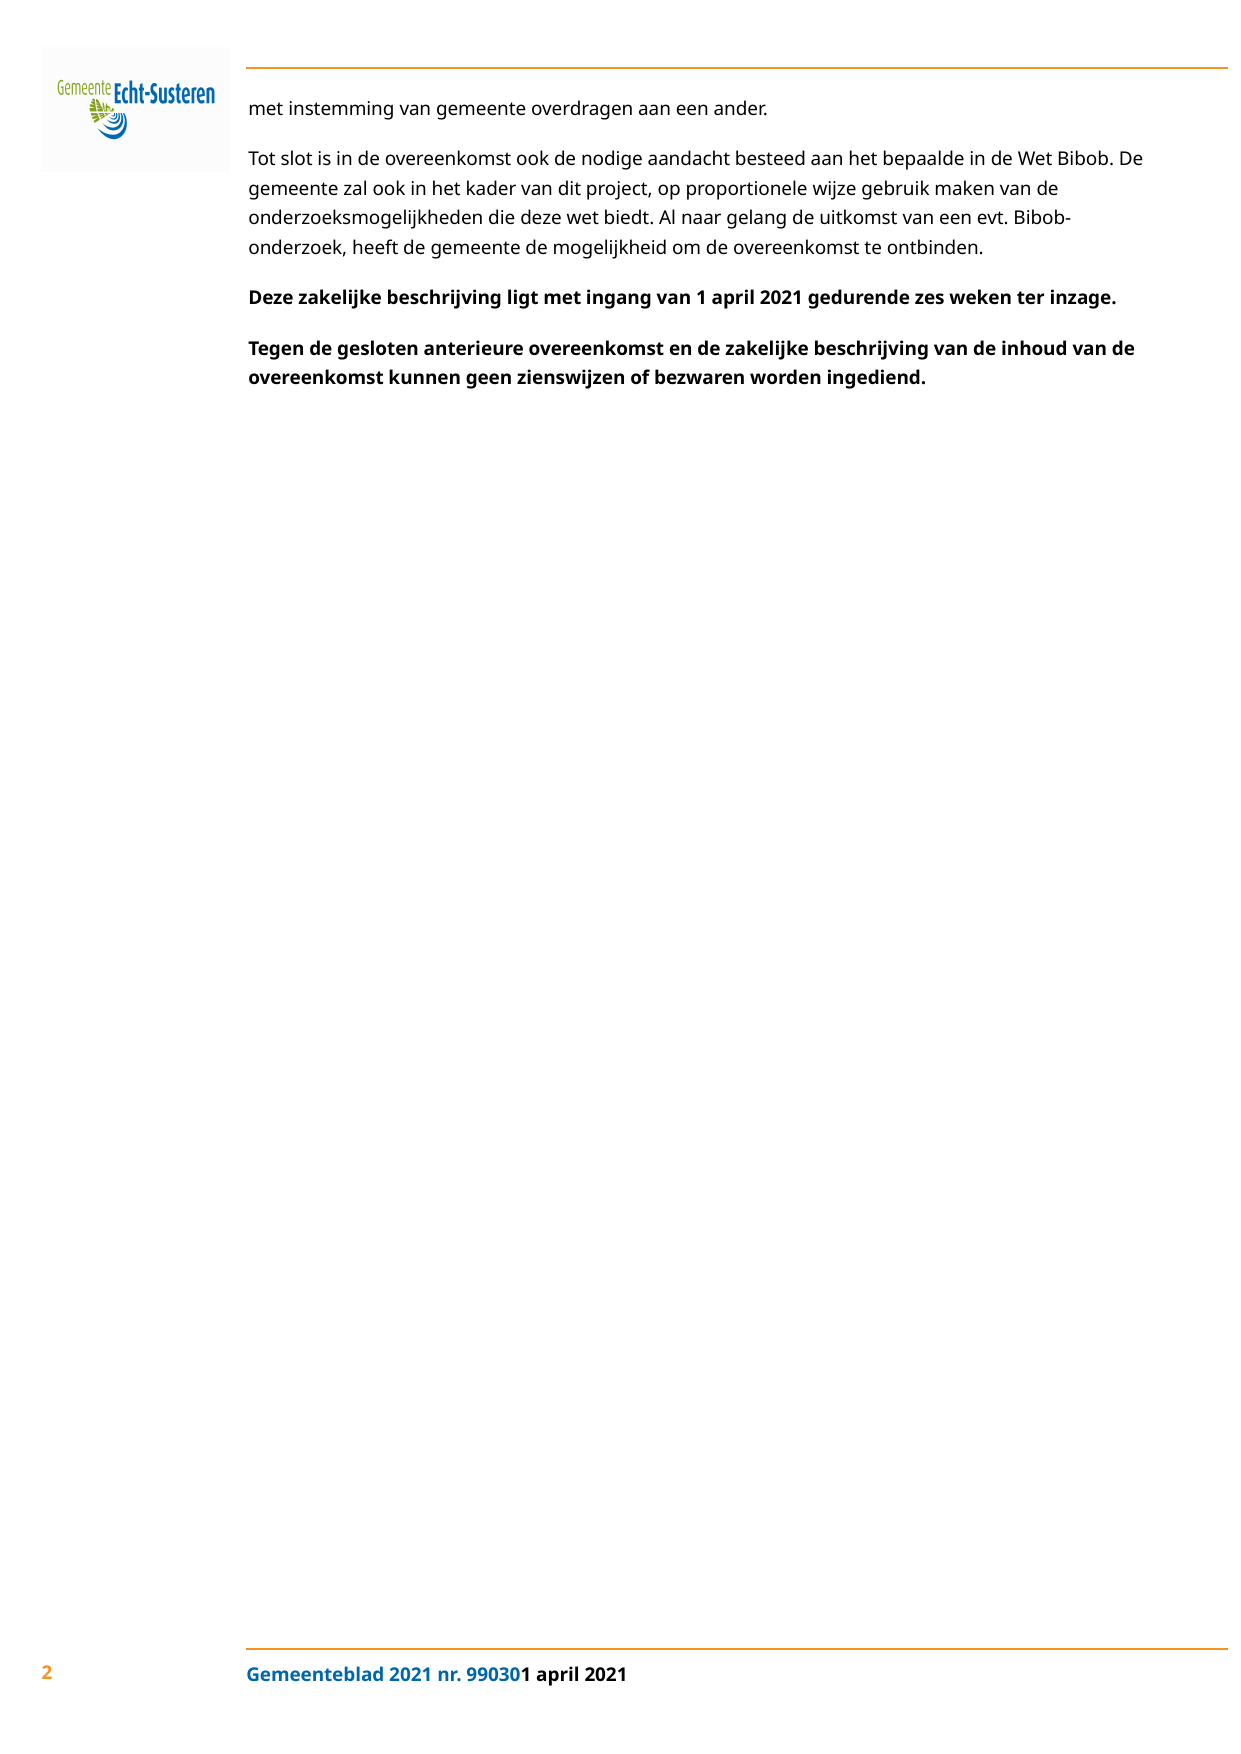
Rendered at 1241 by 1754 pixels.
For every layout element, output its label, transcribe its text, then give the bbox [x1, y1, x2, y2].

text met instemming van gemeente overdragen aan een ander. [248, 95, 1152, 121]
text Tegen de gesloten anterieure overeenkomst en de zakelijke beschrijving van de inhoud van de overeenkomst kunnen geen zienswijzen of bezwaren worden ingediend. [248, 335, 1152, 390]
text Tot slot is in de overeenkomst ook de nodige aandacht besteed aan het bepaalde in de Wet Bibob. De gemeente zal ook in het kader van dit project, op proportionele wijze gebruik maken van de onderzoeksmogelijkheden die deze wet biedt. Al naar gelang de uitkomst van een evt. Bibob-onderzoek, heeft de gemeente de mogelijkheid om de overeenkomst te ontbinden. [248, 145, 1152, 260]
picture [41, 47, 231, 172]
text Deze zakelijke beschrijving ligt met ingang van 1 april 2021 gedurende zes weken ter inzage. [248, 284, 1152, 310]
